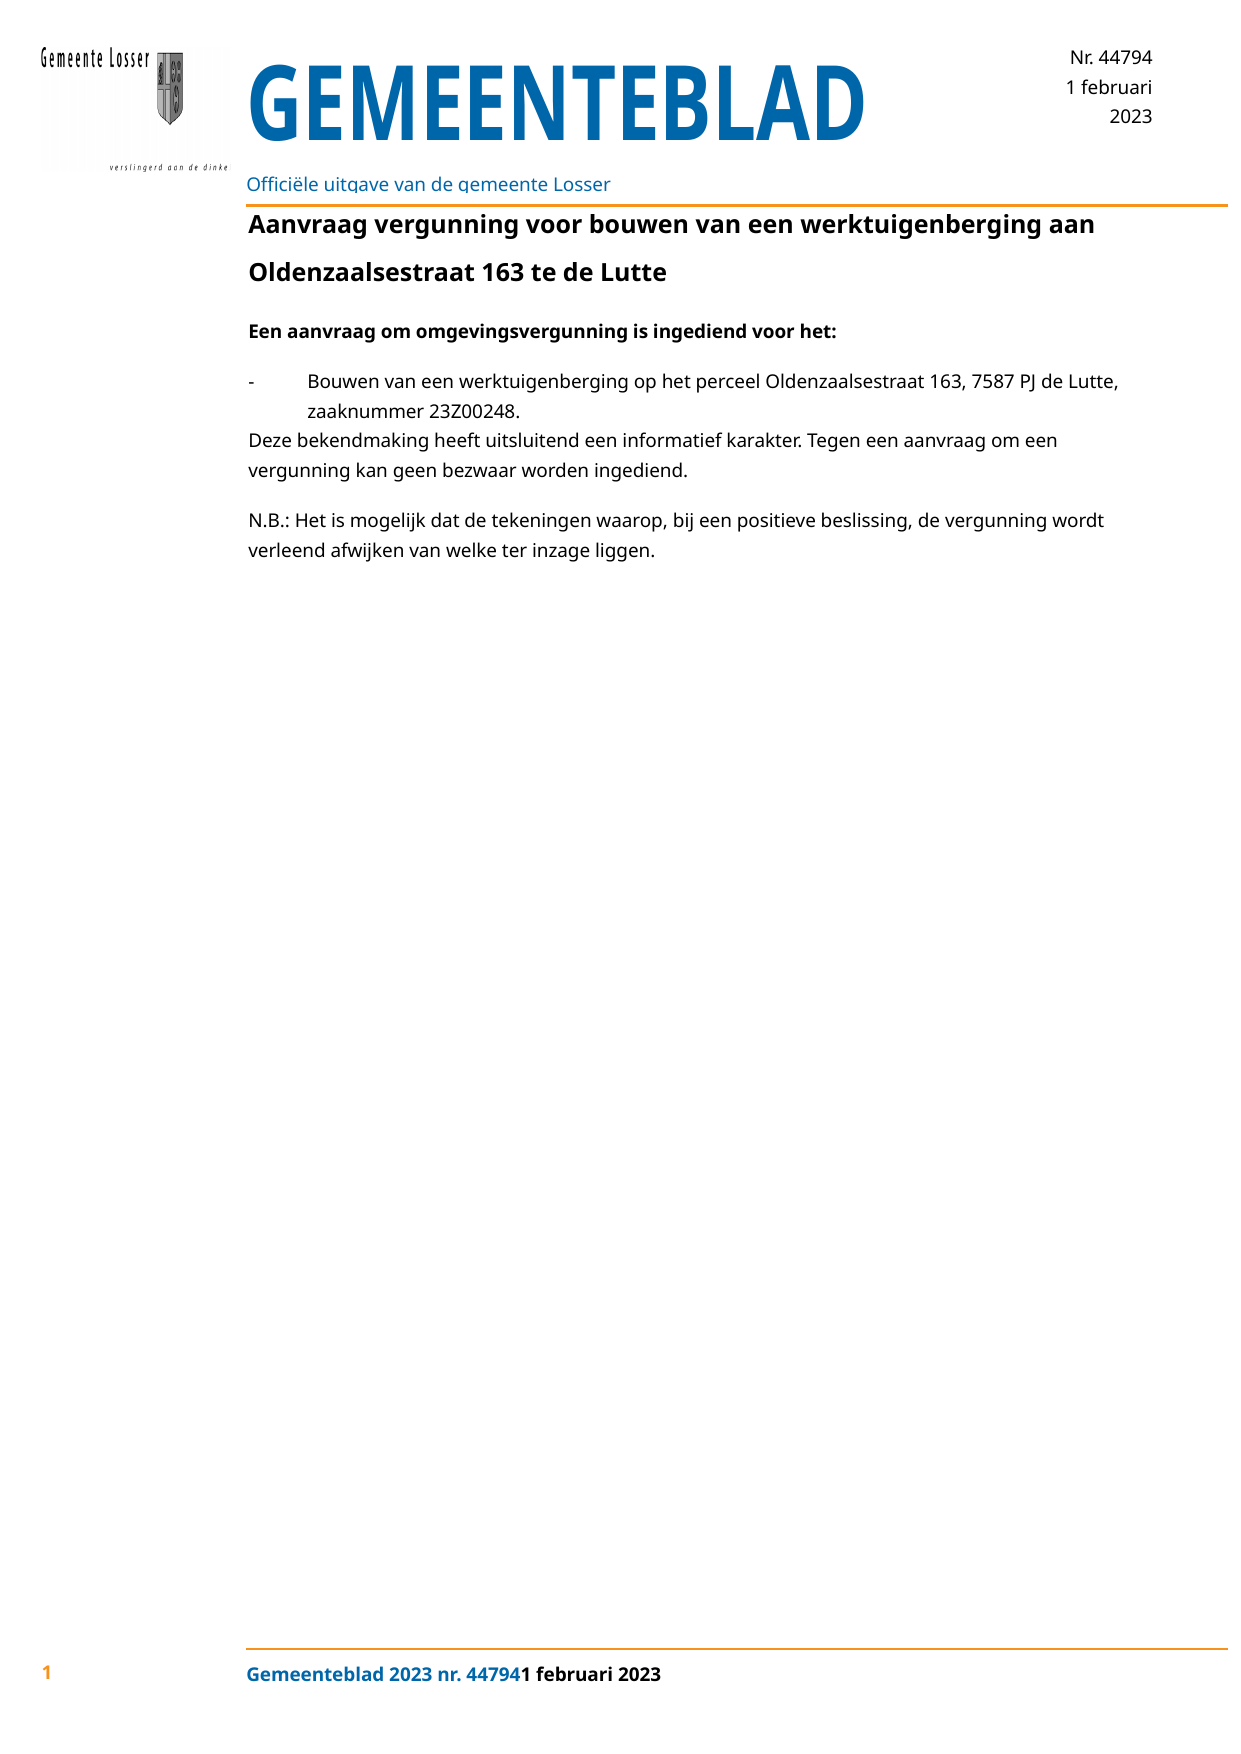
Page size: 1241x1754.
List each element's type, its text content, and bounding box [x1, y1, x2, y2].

text Aanvraag vergunning voor bouwen van een werktuigenberging aan Oldenzaalsestraat 163 te de Lutte [248, 207, 1152, 288]
picture [41, 47, 231, 172]
text N.B.: Het is mogelijk dat de tekeningen waarop, bij een positieve beslissing, de vergunning wordt verleend afwijken van welke ter inzage liggen. [248, 507, 1152, 563]
text Een aanvraag om omgevingsvergunning is ingediend voor het: [248, 318, 1152, 344]
list Bouwen van een werktuigenberging op het perceel Oldenzaalsestraat 163, 7587 PJ de Lutte, zaaknummer 23Z00248. [248, 368, 1152, 424]
text Deze bekendmaking heeft uitsluitend een informatief karakter. Tegen een aanvraag om een vergunning kan geen bezwaar worden ingediend. [248, 427, 1152, 483]
